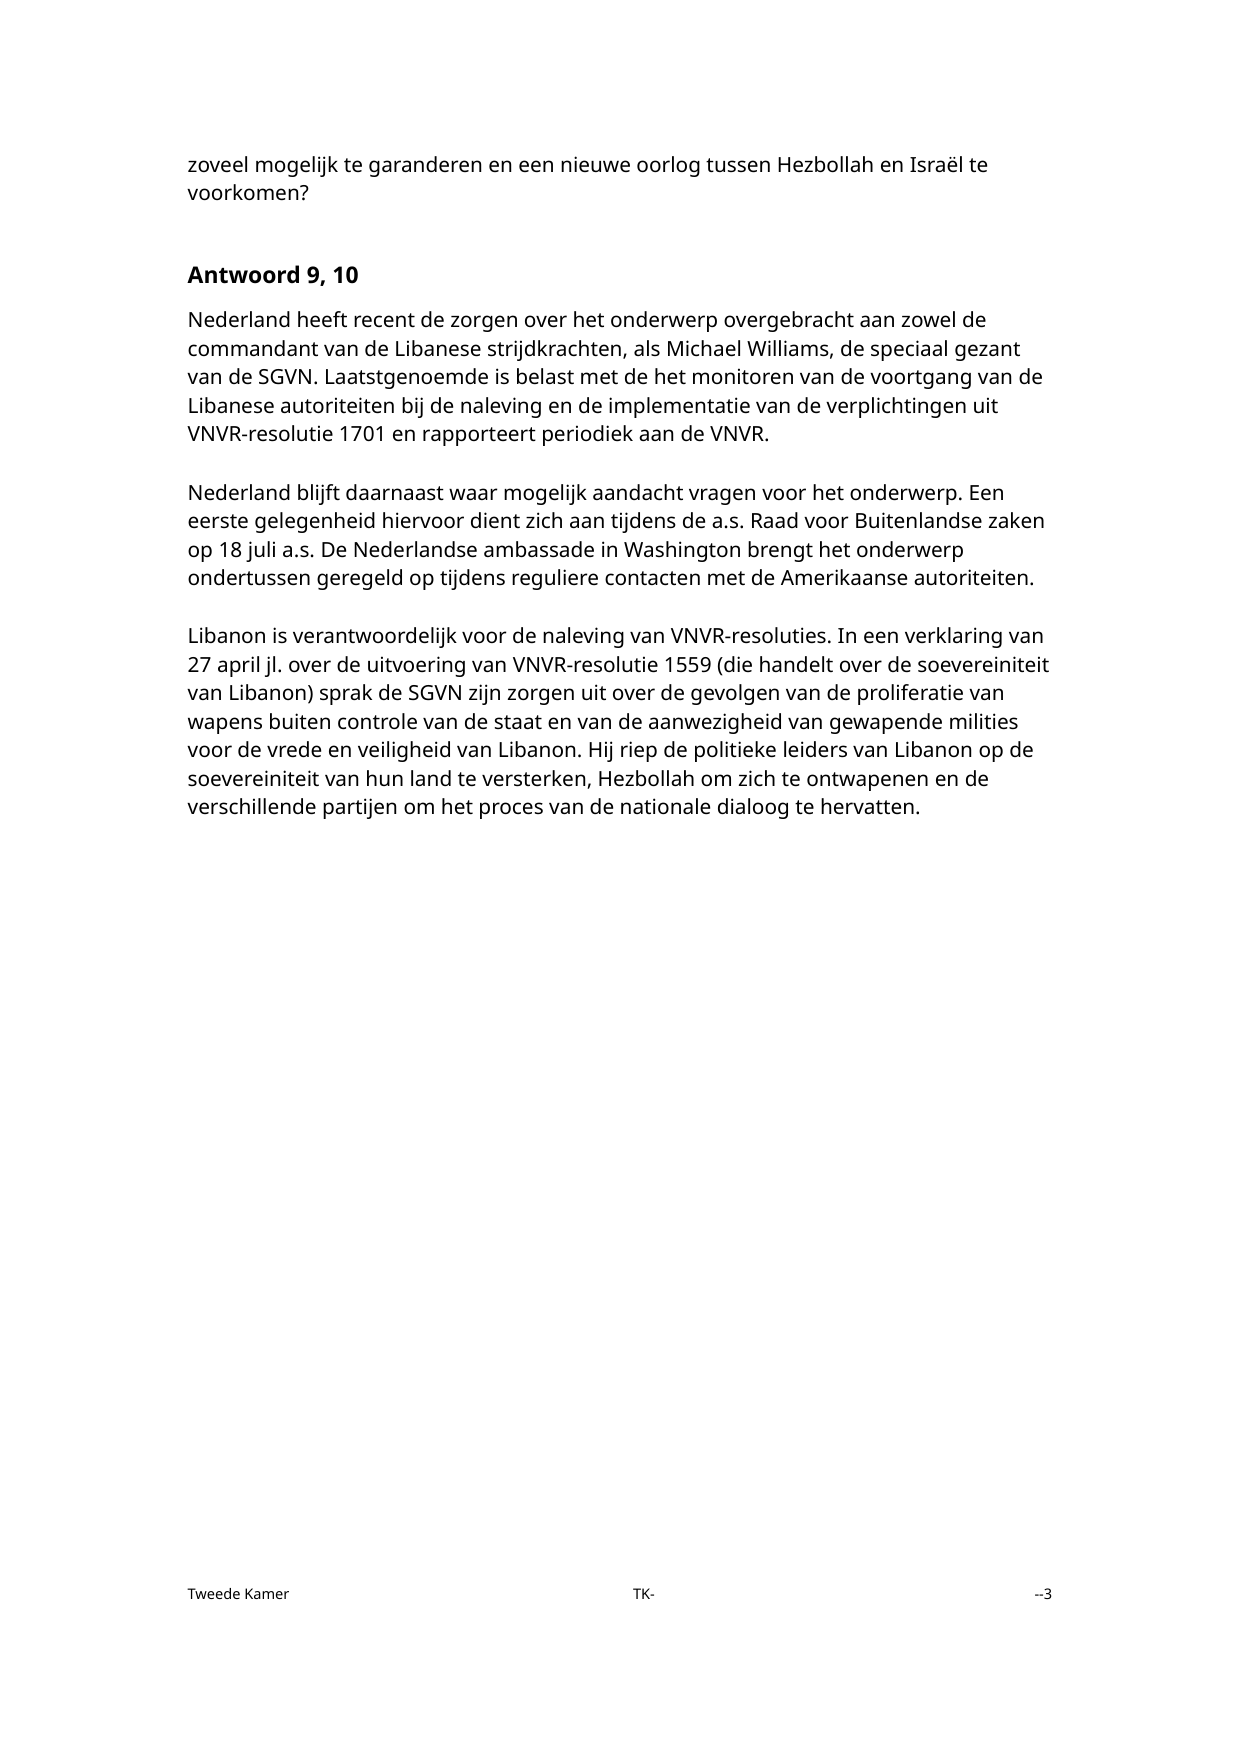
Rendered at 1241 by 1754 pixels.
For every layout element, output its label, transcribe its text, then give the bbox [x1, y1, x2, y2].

text zoveel mogelijk te garanderen en een nieuwe oorlog tussen Hezbollah en Israël te voorkomen? [187, 150, 1053, 207]
text Nederland heeft recent de zorgen over het onderwerp overgebracht aan zowel de commandant van de Libanese strijdkrachten, als Michael Williams, de speciaal gezant van de SGVN. Laatstgenoemde is belast met de het monitoren van de voortgang van de Libanese autoriteiten bij de naleving en de implementatie van de verplichtingen uit VNVR-resolutie 1701 en rapporteert periodiek aan de VNVR. [187, 306, 1053, 448]
subtitle Antwoord 9, 10 [187, 259, 1053, 291]
text Libanon is verantwoordelijk voor de naleving van VNVR-resoluties. In een verklaring van 27 april jl. over de uitvoering van VNVR-resolutie 1559 (die handelt over de soevereiniteit van Libanon) sprak de SGVN zijn zorgen uit over de gevolgen van de proliferatie van wapens buiten controle van de staat en van de aanwezigheid van gewapende milities voor de vrede en veiligheid van Libanon. Hij riep de politieke leiders van Libanon op de soevereiniteit van hun land te versterken, Hezbollah om zich te ontwapenen en de verschillende partijen om het proces van de nationale dialoog te hervatten. [187, 622, 1053, 821]
text Nederland blijft daarnaast waar mogelijk aandacht vragen voor het onderwerp. Een eerste gelegenheid hiervoor dient zich aan tijdens de a.s. Raad voor Buitenlandse zaken op 18 juli a.s. De Nederlandse ambassade in Washington brengt het onderwerp ondertussen geregeld op tijdens reguliere contacten met de Amerikaanse autoriteiten. [187, 478, 1053, 592]
